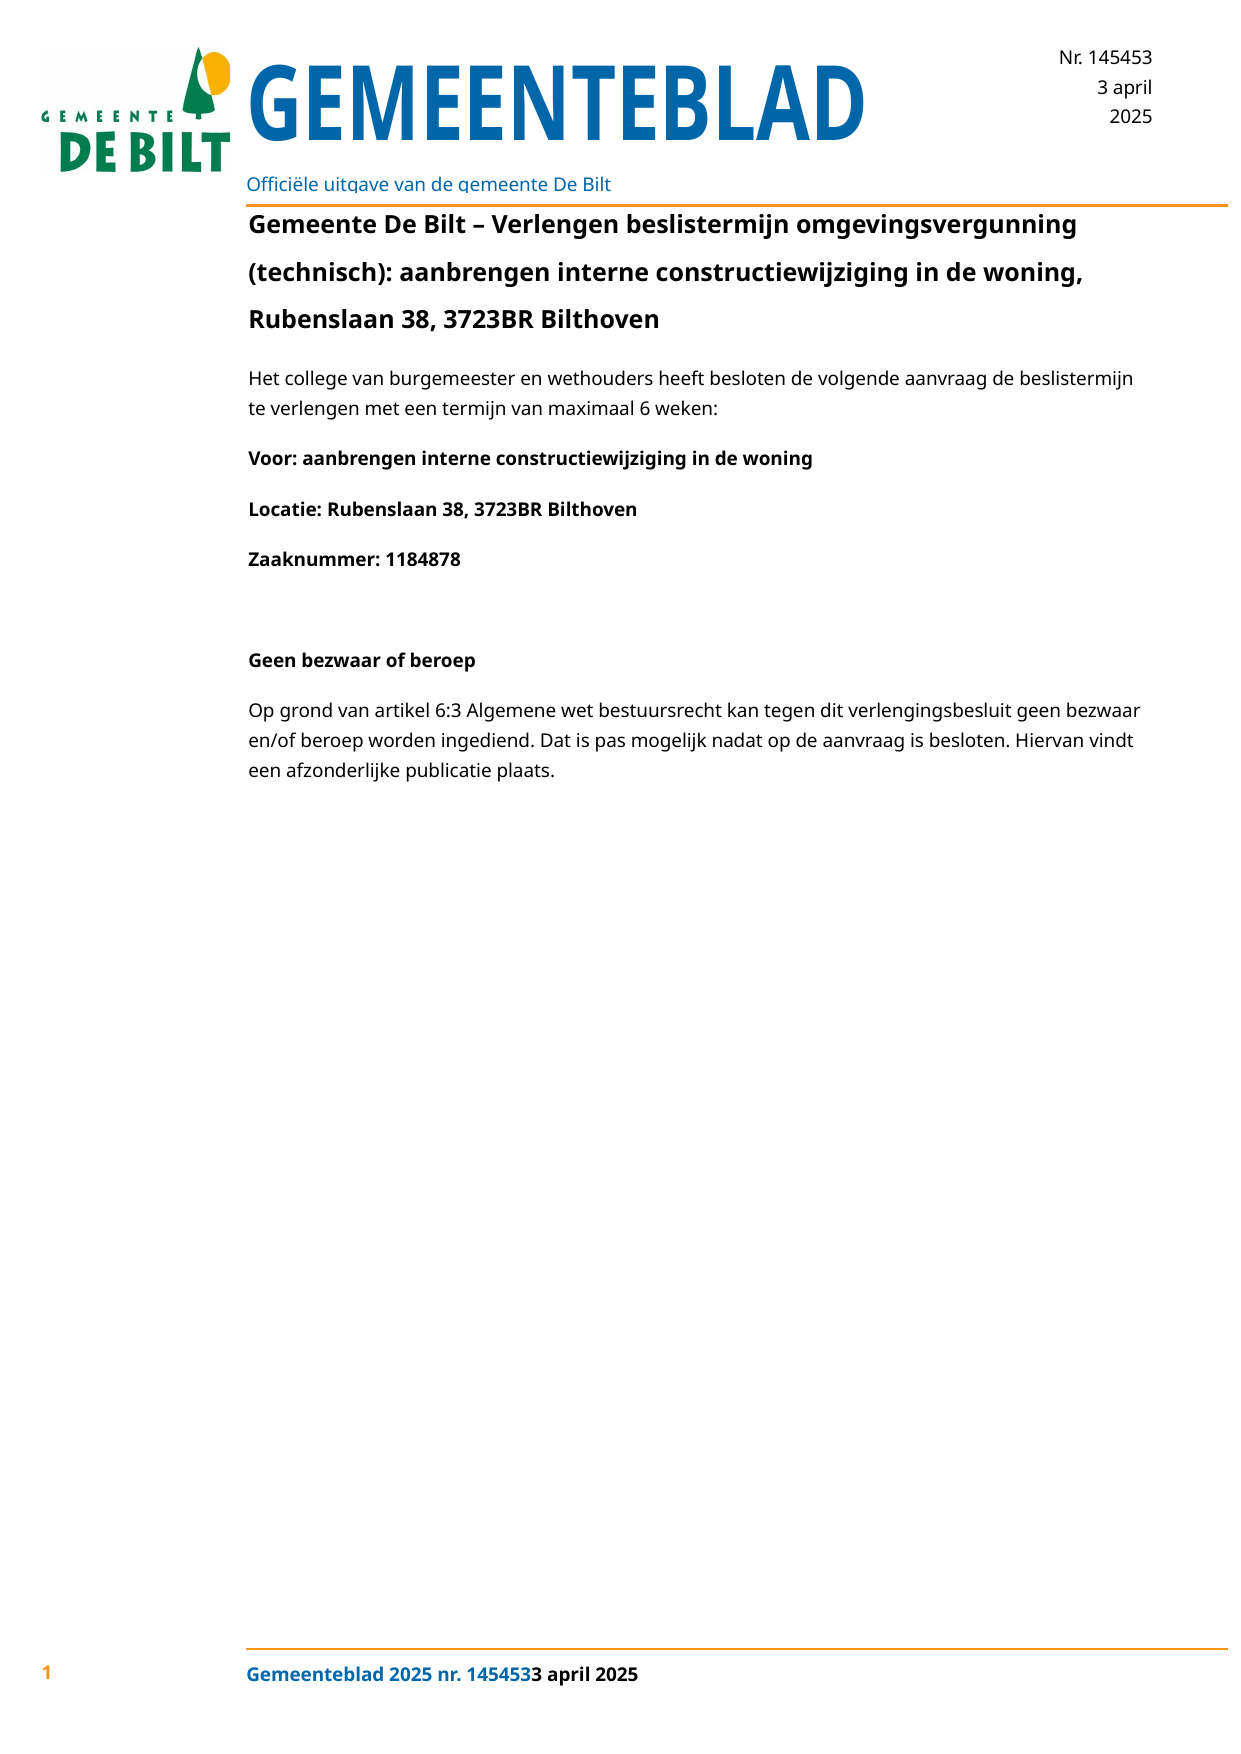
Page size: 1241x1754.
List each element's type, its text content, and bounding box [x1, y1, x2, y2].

text Het college van burgemeester en wethouders heeft besloten de volgende aanvraag de beslistermijn te verlengen met een termijn van maximaal 6 weken: [248, 366, 1152, 421]
text Voor: aanbrengen interne constructiewijziging in de woning [248, 446, 1152, 471]
picture [41, 47, 231, 172]
text Locatie: Rubenslaan 38, 3723BR Bilthoven [248, 496, 1152, 522]
text Geen bezwaar of beroep [248, 647, 1152, 673]
text Op grond van artikel 6:3 Algemene wet bestuursrecht kan tegen dit verlengingsbesluit geen bezwaar en/of beroep worden ingediend. Dat is pas mogelijk nadat op de aanvraag is besloten. Hiervan vindt een afzonderlijke publicatie plaats. [248, 698, 1152, 782]
text Gemeente De Bilt – Verlengen beslistermijn omgevingsvergunning (technisch): aanbrengen interne constructiewijziging in de woning, Rubenslaan 38, 3723BR Bilthoven [248, 207, 1152, 336]
text Zaaknummer: 1184878 [248, 546, 1152, 572]
